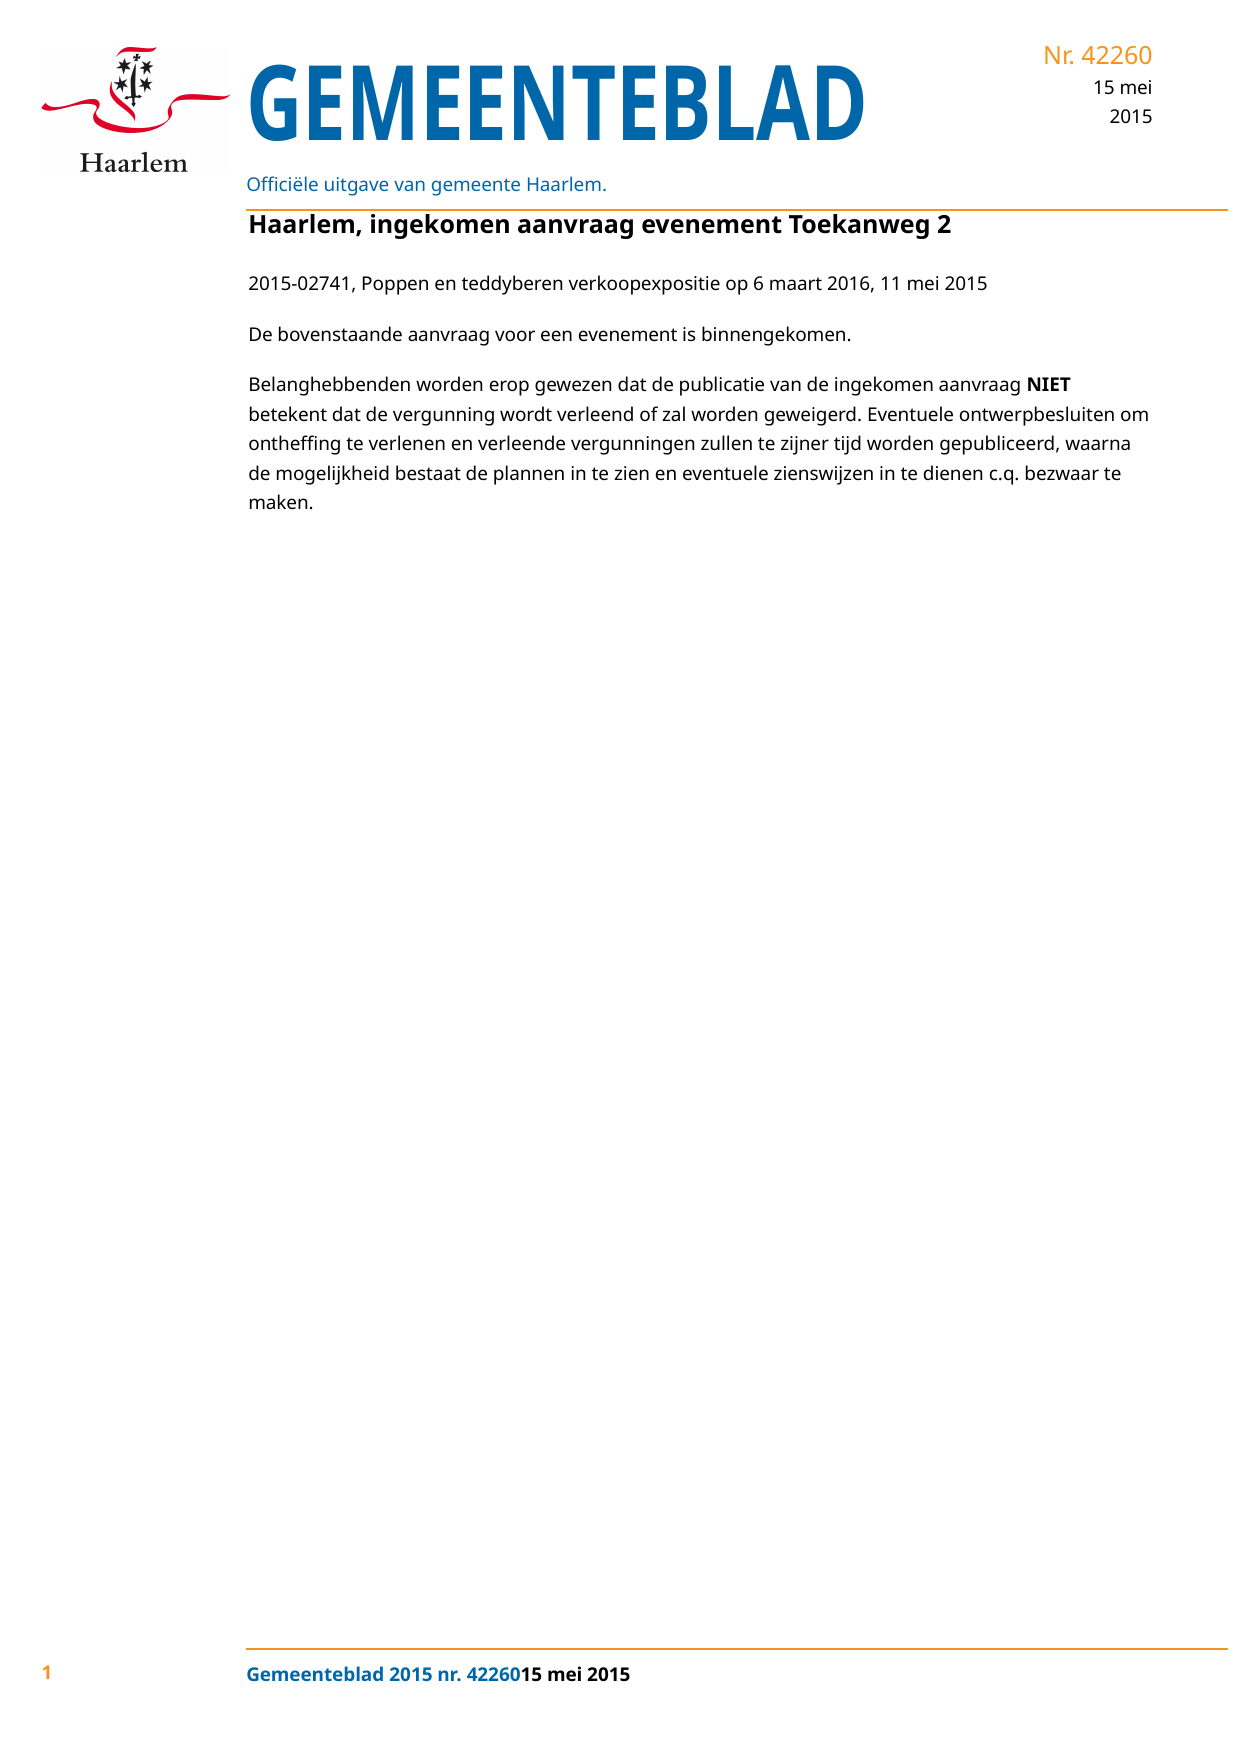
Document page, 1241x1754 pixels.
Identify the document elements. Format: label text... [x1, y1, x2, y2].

text Haarlem, ingekomen aanvraag evenement Toekanweg 2 [248, 211, 1152, 241]
text De bovenstaande aanvraag voor een evenement is binnengekomen. [248, 321, 1152, 346]
text Belanghebbenden worden erop gewezen dat de publicatie van de ingekomen aanvraag NIET betekent dat de vergunning wordt verleend of zal worden geweigerd. Eventuele ontwerpbesluiten om ontheffing te verlenen en verleende vergunningen zullen te zijner tijd worden gepubliceerd, waarna de mogelijkheid bestaat de plannen in te zien en eventuele zienswijzen in te dienen c.q. bezwaar te maken. [248, 371, 1152, 515]
text 2015-02741, Poppen en teddyberen verkoopexpositie op 6 maart 2016, 11 mei 2015 [248, 270, 1152, 296]
picture [41, 47, 231, 172]
